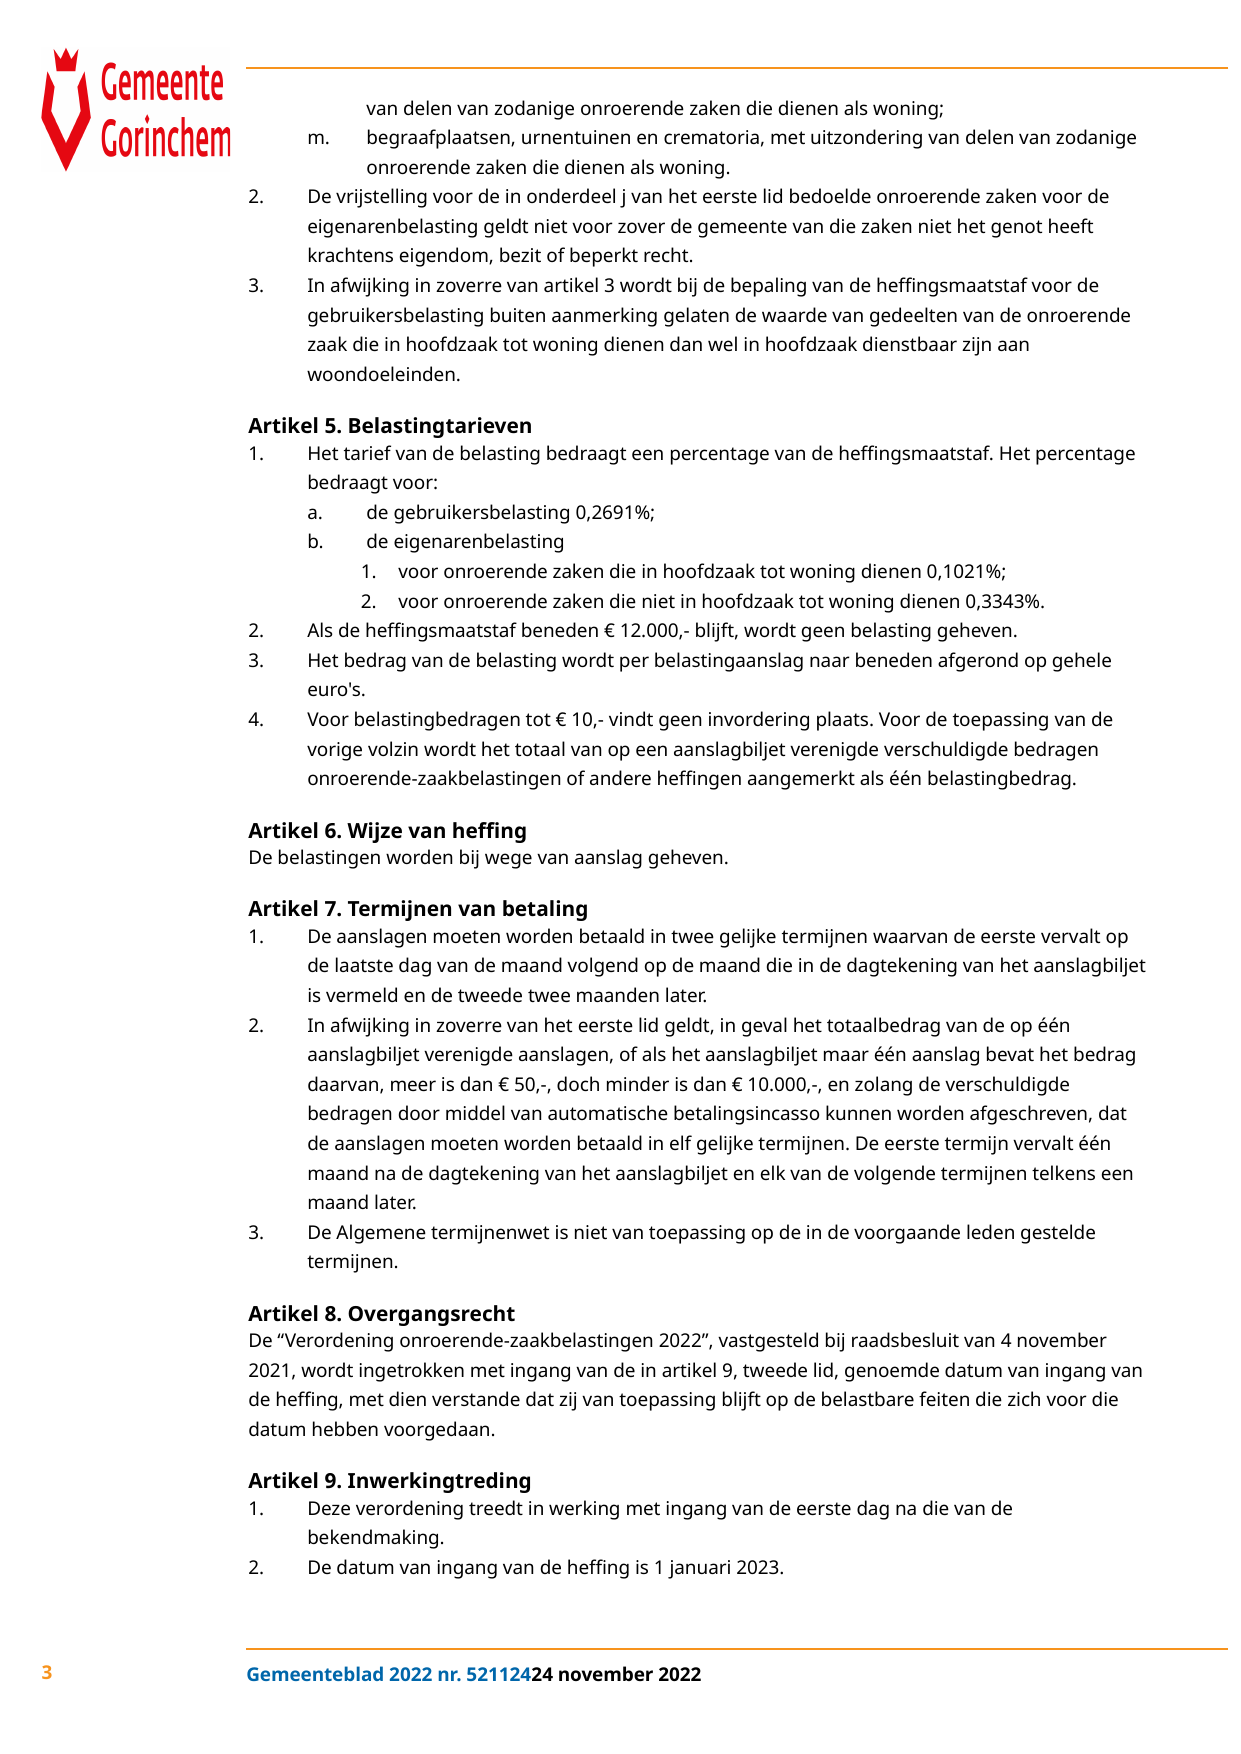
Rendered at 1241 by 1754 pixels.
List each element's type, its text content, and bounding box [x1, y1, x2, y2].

list Het tarief van de belasting bedraagt een percentage van de heffingsmaatstaf. Het percentage bedraagt voor: [248, 440, 1152, 495]
text Artikel 7. Termijnen van betaling [248, 894, 1152, 923]
list voor onroerende zaken die niet in hoofdzaak tot woning dienen 0,3343%. [361, 588, 1152, 613]
list Deze verordening treedt in werking met ingang van de eerste dag na die van de bekendmaking. [248, 1495, 1152, 1550]
list begraafplaatsen, urnentuinen en crematoria, met uitzondering van delen van zodanige onroerende zaken die dienen als woning. [307, 124, 1152, 180]
list In afwijking in zoverre van het eerste lid geldt, in geval het totaalbedrag van de op één aanslagbiljet verenigde aanslagen, of als het aanslagbiljet maar één aanslag bevat het bedrag daarvan, meer is dan € 50,-, doch minder is dan € 10.000,-, en zolang de verschuldigde bedragen door middel van automatische betalingsincasso kunnen worden afgeschreven, dat de aanslagen moeten worden betaald in elf gelijke termijnen. De eerste termijn vervalt één maand na de dagtekening van het aanslagbiljet en elk van de volgende termijnen telkens een maand later. [248, 1012, 1152, 1215]
list De datum van ingang van de heffing is 1 januari 2023. [248, 1554, 1152, 1580]
list voor onroerende zaken die in hoofdzaak tot woning dienen 0,1021%; [361, 558, 1152, 584]
text Artikel 9. Inwerkingtreding [248, 1466, 1152, 1495]
list In afwijking in zoverre van artikel 3 wordt bij de bepaling van de heffingsmaatstaf voor de gebruikersbelasting buiten aanmerking gelaten de waarde van gedeelten van de onroerende zaak die in hoofdzaak tot woning dienen dan wel in hoofdzaak dienstbaar zijn aan woondoeleinden. [248, 272, 1152, 387]
list De vrijstelling voor de in onderdeel j van het eerste lid bedoelde onroerende zaken voor de eigenarenbelasting geldt niet voor zover de gemeente van die zaken niet het genot heeft krachtens eigendom, bezit of beperkt recht. [248, 183, 1152, 268]
list Het bedrag van de belasting wordt per belastingaanslag naar beneden afgerond op gehele euro's. [248, 647, 1152, 702]
picture [41, 47, 231, 172]
list Als de heffingsmaatstaf beneden € 12.000,- blijft, wordt geen belasting geheven. [248, 617, 1152, 643]
text De belastingen worden bij wege van aanslag geheven. [248, 844, 1152, 870]
list De aanslagen moeten worden betaald in twee gelijke termijnen waarvan de eerste vervalt op de laatste dag van de maand volgend op de maand die in de dagtekening van het aanslagbiljet is vermeld en de tweede twee maanden later. [248, 923, 1152, 1008]
text De “Verordening onroerende-zaakbelastingen 2022”, vastgesteld bij raadsbesluit van 4 november 2021, wordt ingetrokken met ingang van de in artikel 9, tweede lid, genoemde datum van ingang van de heffing, met dien verstande dat zij van toepassing blijft op de belastbare feiten die zich voor die datum hebben voorgedaan. [248, 1327, 1152, 1442]
list van delen van zodanige onroerende zaken die dienen als woning; [307, 95, 1152, 121]
text Artikel 5. Belastingtarieven [248, 411, 1152, 440]
text Artikel 8. Overgangsrecht [248, 1299, 1152, 1327]
list Voor belastingbedragen tot € 10,- vindt geen invordering plaats. Voor de toepassing van de vorige volzin wordt het totaal van op een aanslagbiljet verenigde verschuldigde bedragen onroerende-zaakbelastingen of andere heffingen aangemerkt als één belastingbedrag. [248, 706, 1152, 791]
list de eigenarenbelasting [307, 529, 1152, 554]
list De Algemene termijnenwet is niet van toepassing op de in de voorgaande leden gestelde termijnen. [248, 1219, 1152, 1274]
list de gebruikersbelasting 0,2691%; [307, 499, 1152, 525]
text Artikel 6. Wijze van heffing [248, 816, 1152, 844]
